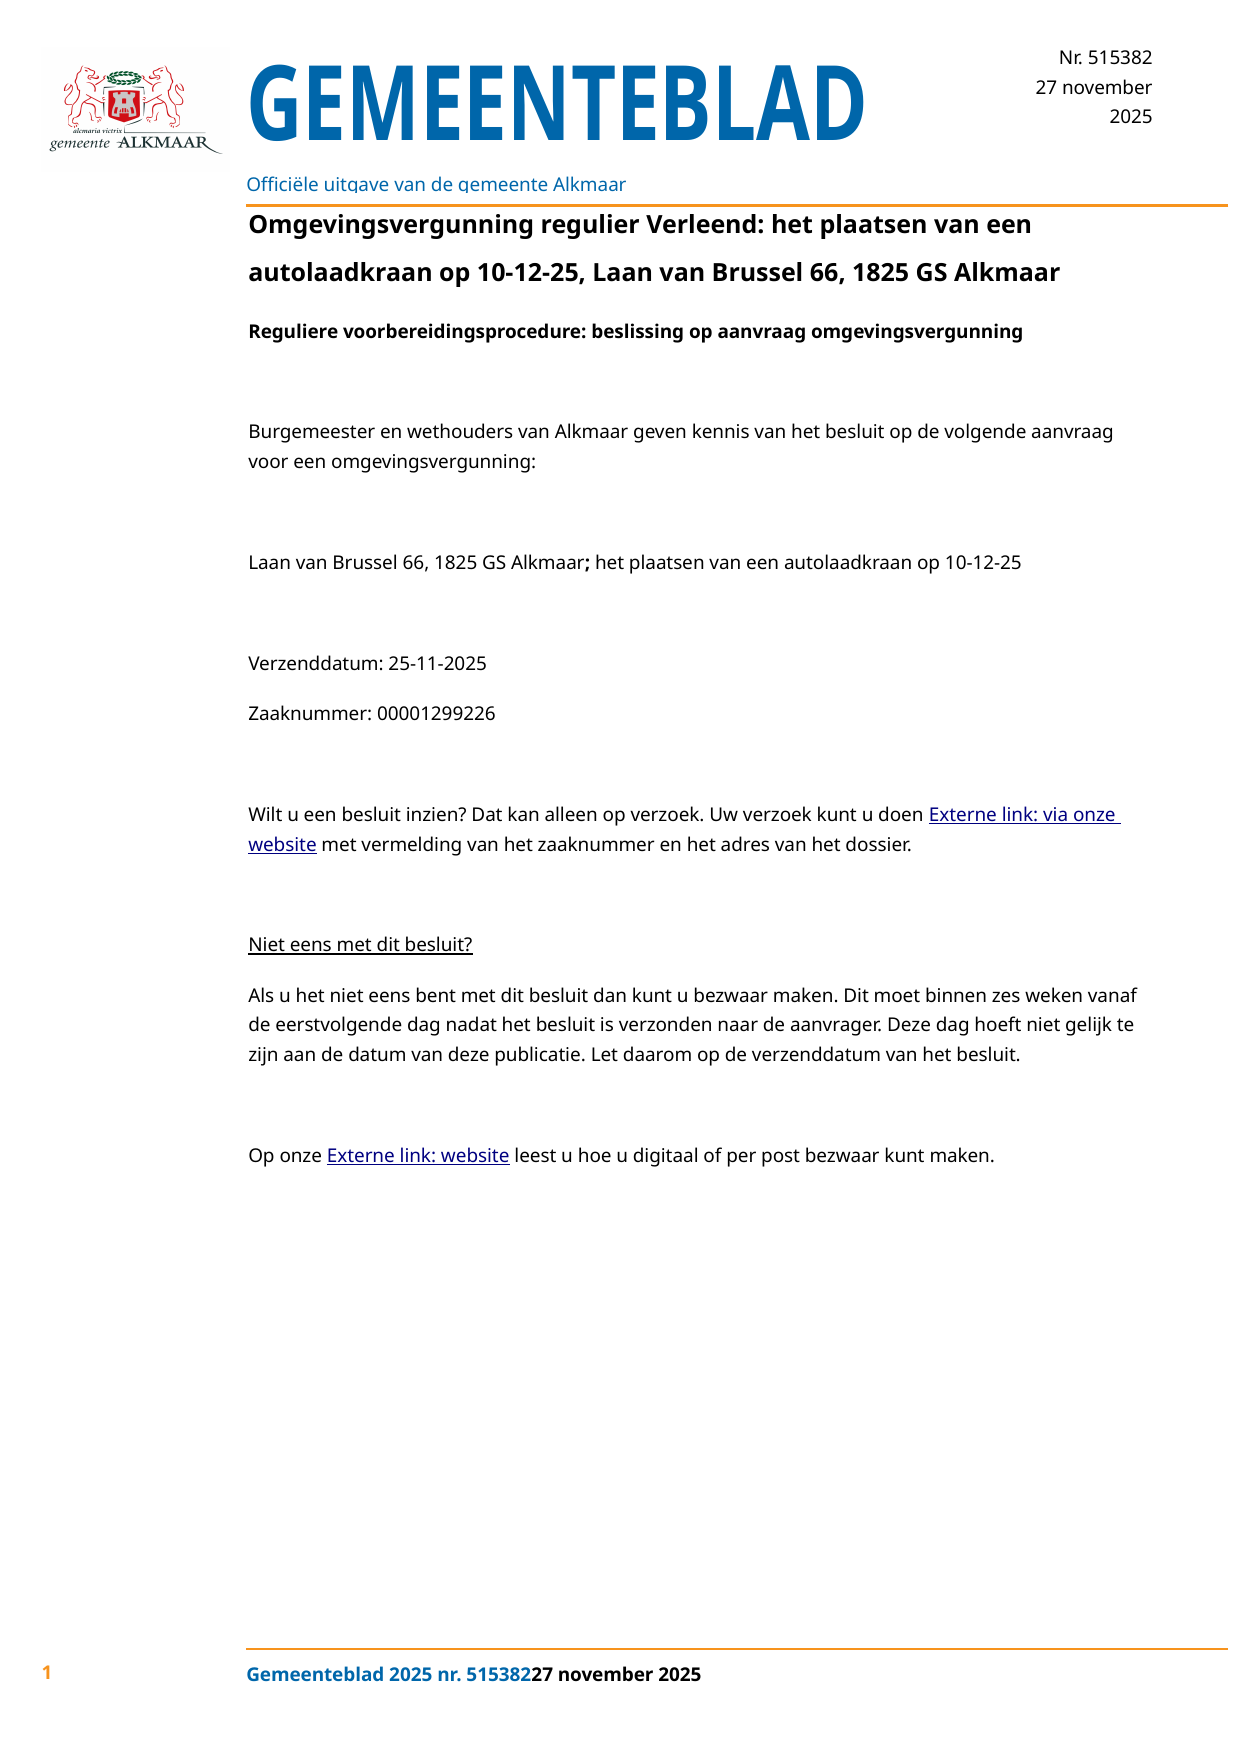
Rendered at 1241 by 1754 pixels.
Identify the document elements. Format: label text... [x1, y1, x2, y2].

text Laan van Brussel 66, 1825 GS Alkmaar; het plaatsen van een autolaadkraan op 10-12-25 [248, 549, 1152, 575]
text Burgemeester en wethouders van Alkmaar geven kennis van het besluit op de volgende aanvraag voor een omgevingsvergunning: [248, 419, 1152, 474]
picture [41, 47, 231, 172]
text Omgevingsvergunning regulier Verleend: het plaatsen van een autolaadkraan op 10-12-25, Laan van Brussel 66, 1825 GS Alkmaar [248, 207, 1152, 288]
text Wilt u een besluit inzien? Dat kan alleen op verzoek. Uw verzoek kunt u doen Externe link: via onze website met vermelding van het zaaknummer en het adres van het dossier. [248, 801, 1152, 857]
text Verzenddatum: 25-11-2025 [248, 650, 1152, 676]
text Als u het niet eens bent met dit besluit dan kunt u bezwaar maken. Dit moet binnen zes weken vanaf de eerstvolgende dag nadat het besluit is verzonden naar de aanvrager. Deze dag hoeft niet gelijk te zijn aan de datum van deze publicatie. Let daarom op de verzenddatum van het besluit. [248, 982, 1152, 1067]
text Reguliere voorbereidingsprocedure: beslissing op aanvraag omgevingsvergunning [248, 318, 1152, 344]
text Niet eens met dit besluit? [248, 932, 1152, 957]
text Zaaknummer: 00001299226 [248, 700, 1152, 726]
text Op onze Externe link: website leest u hoe u digitaal of per post bezwaar kunt maken. [248, 1142, 1152, 1168]
